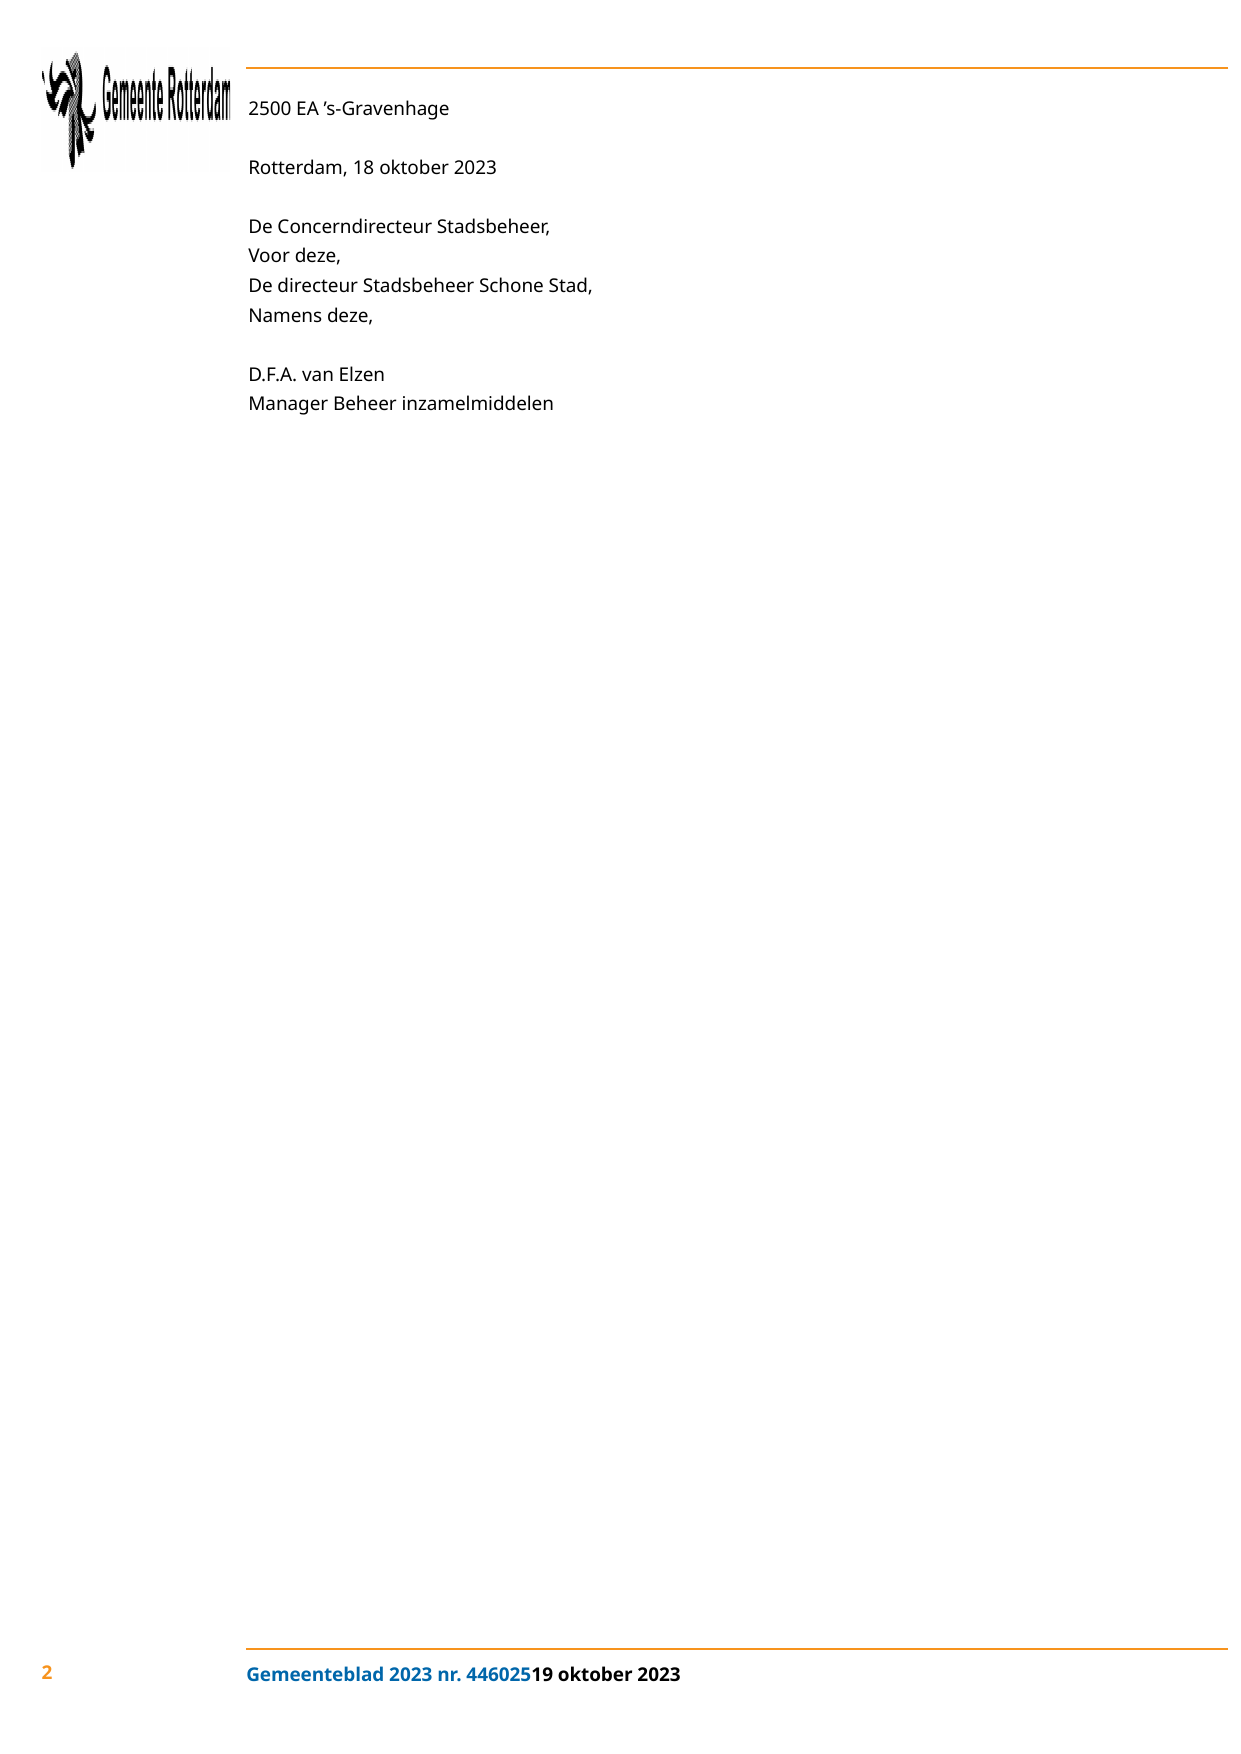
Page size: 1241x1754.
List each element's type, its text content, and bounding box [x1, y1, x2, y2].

text De Concerndirecteur Stadsbeheer, [248, 213, 1152, 239]
picture [41, 47, 231, 172]
text Voor deze, [248, 243, 1152, 268]
text Manager Beheer inzamelmiddelen [248, 391, 1152, 416]
text Rotterdam, 18 oktober 2023 [248, 154, 1152, 180]
text 2500 EA ’s-Gravenhage [248, 95, 1152, 121]
text D.F.A. van Elzen [248, 361, 1152, 387]
text De directeur Stadsbeheer Schone Stad, [248, 272, 1152, 298]
text Namens deze, [248, 302, 1152, 328]
